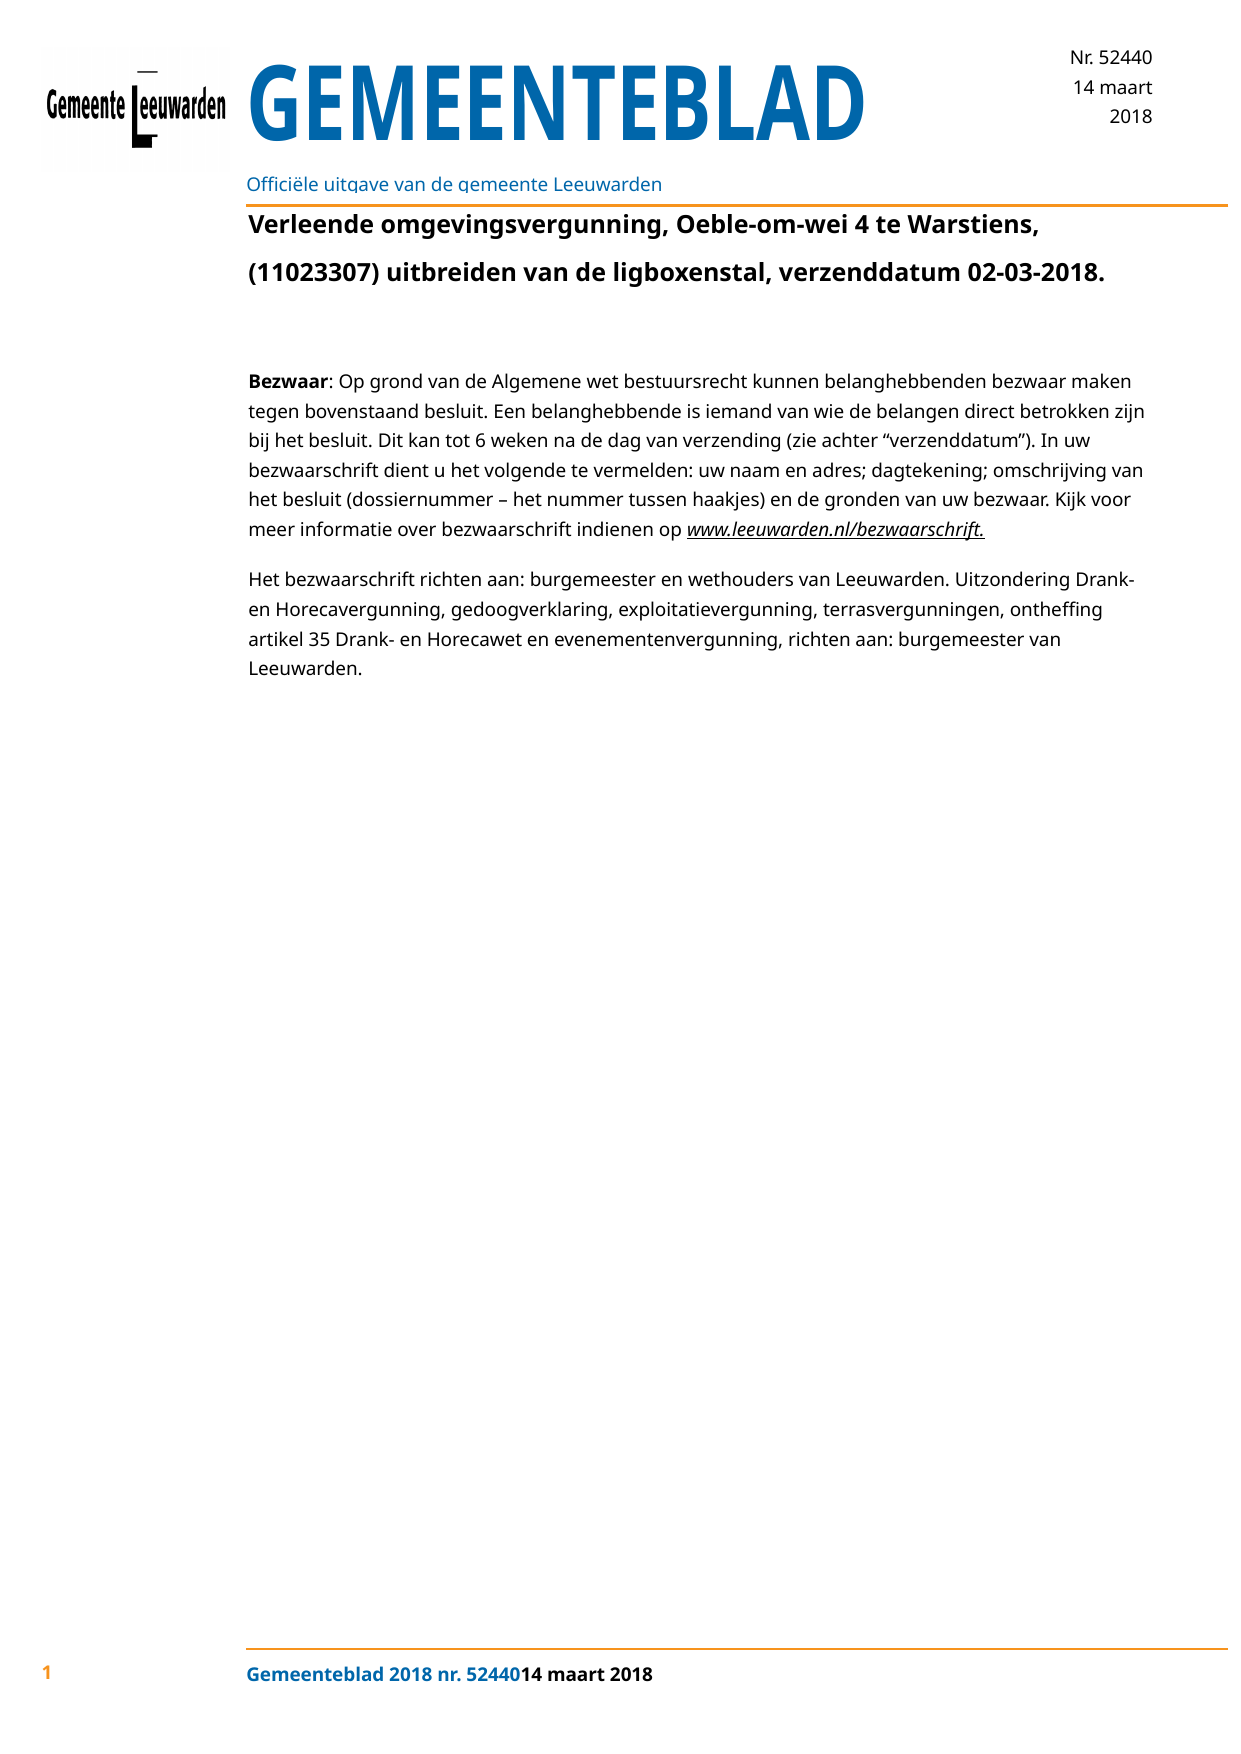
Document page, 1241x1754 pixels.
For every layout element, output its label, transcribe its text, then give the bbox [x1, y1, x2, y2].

text Verleende omgevingsvergunning, Oeble-om-wei 4 te Warstiens, (11023307) uitbreiden van de ligboxenstal, verzenddatum 02-03-2018. [248, 207, 1152, 288]
text Bezwaar: Op grond van de Algemene wet bestuursrecht kunnen belanghebbenden bezwaar maken tegen bovenstaand besluit. Een belanghebbende is iemand van wie de belangen direct betrokken zijn bij het besluit. Dit kan tot 6 weken na de dag van verzending (zie achter “verzenddatum”). In uw bezwaarschrift dient u het volgende te vermelden: uw naam en adres; dagtekening; omschrijving van het besluit (dossiernummer – het nummer tussen haakjes) en de gronden van uw bezwaar. Kijk voor meer informatie over bezwaarschrift indienen op www.leeuwarden.nl/bezwaarschrift. [248, 368, 1152, 542]
text Het bezwaarschrift richten aan: burgemeester en wethouders van Leeuwarden. Uitzondering Drank- en Horecavergunning, gedoogverklaring, exploitatievergunning, terrasvergunningen, ontheffing artikel 35 Drank- en Horecawet en evenementenvergunning, richten aan: burgemeester van Leeuwarden. [248, 567, 1152, 681]
picture [41, 47, 231, 172]
